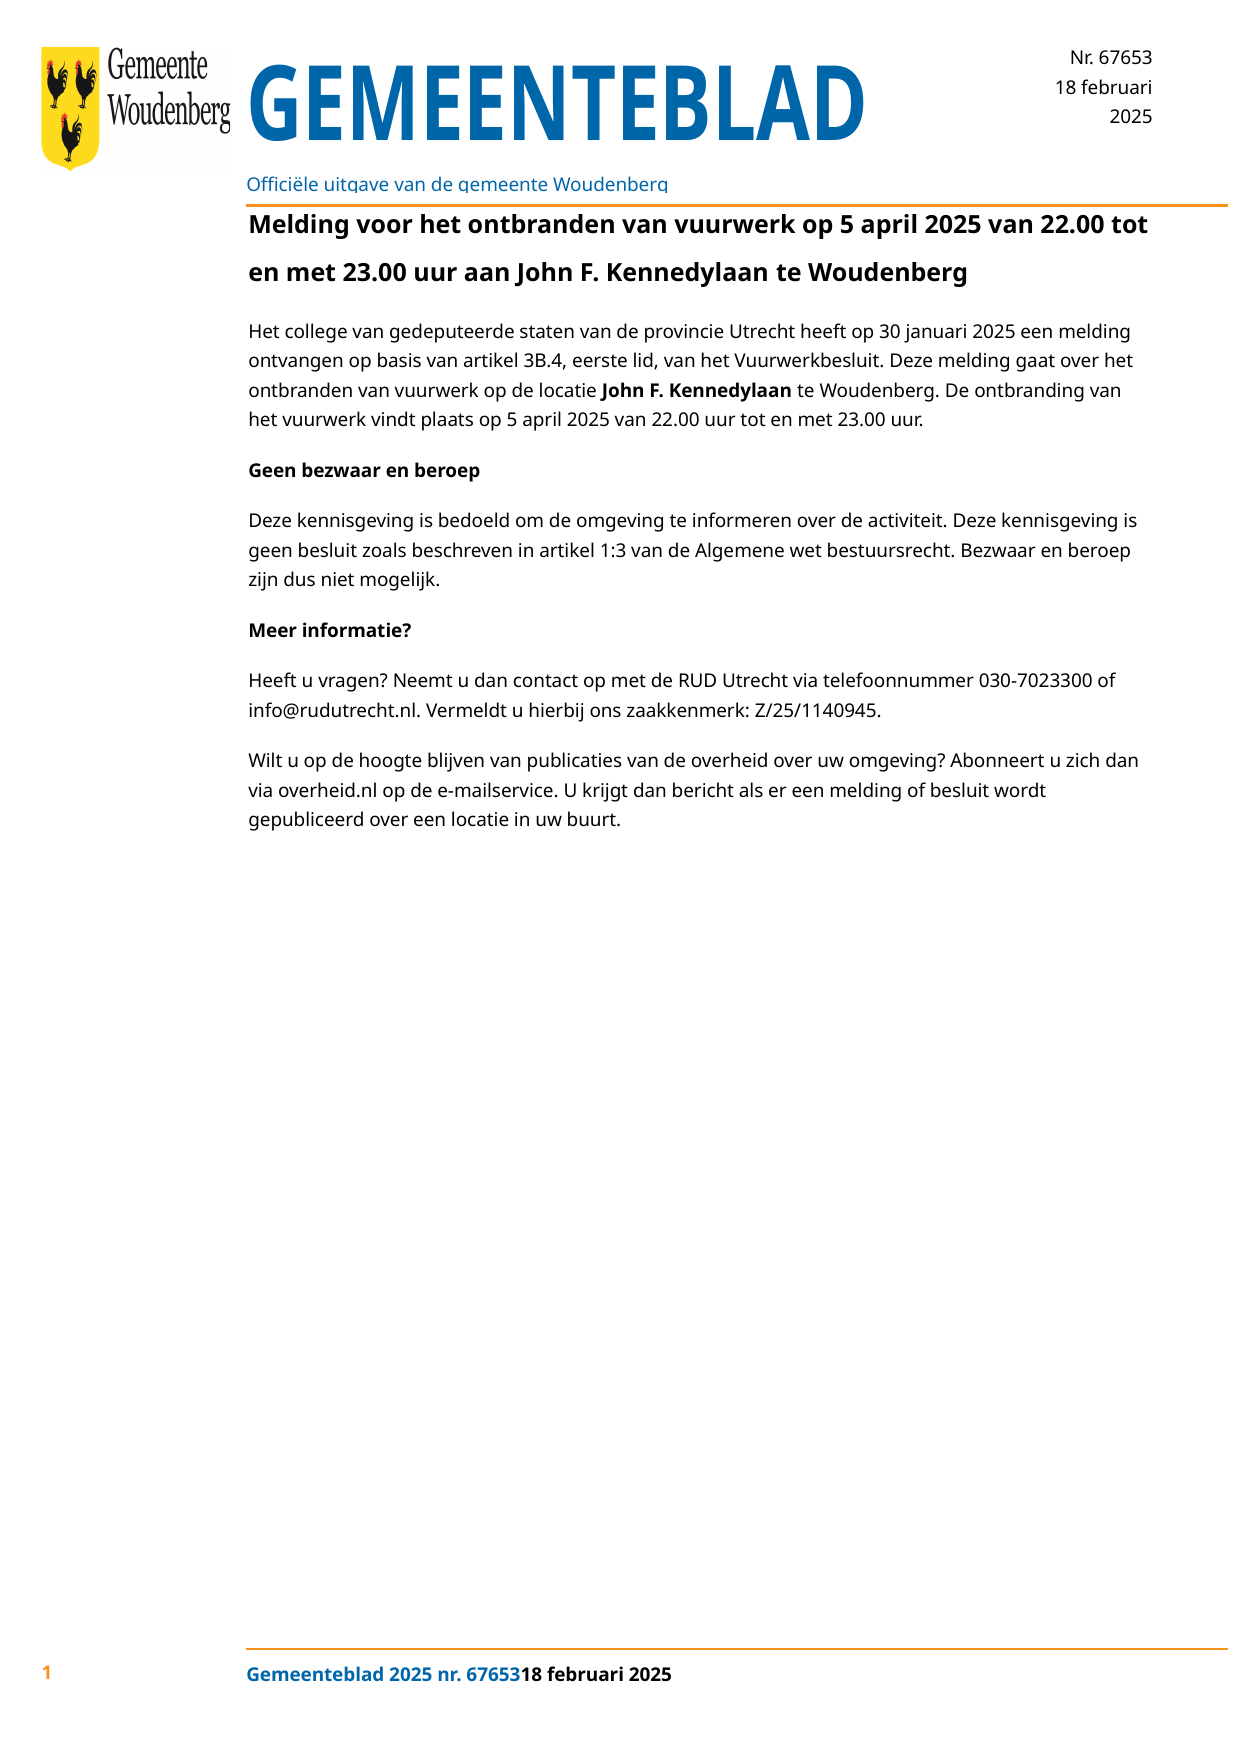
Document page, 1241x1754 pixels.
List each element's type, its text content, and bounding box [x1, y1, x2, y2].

text Deze kennisgeving is bedoeld om de omgeving te informeren over de activiteit. Deze kennisgeving is geen besluit zoals beschreven in artikel 1:3 van de Algemene wet bestuursrecht. Bezwaar en beroep zijn dus niet mogelijk. [248, 507, 1152, 592]
text Het college van gedeputeerde staten van de provincie Utrecht heeft op 30 januari 2025 een melding ontvangen op basis van artikel 3B.4, eerste lid, van het Vuurwerkbesluit. Deze melding gaat over het ontbranden van vuurwerk op de locatie John F. Kennedylaan te Woudenberg. De ontbranding van het vuurwerk vindt plaats op 5 april 2025 van 22.00 uur tot en met 23.00 uur. [248, 318, 1152, 432]
text Geen bezwaar en beroep [248, 457, 1152, 483]
text Heeft u vragen? Neemt u dan contact op met de RUD Utrecht via telefoonnummer 030-7023300 of info@rudutrecht.nl. Vermeldt u hierbij ons zaakkenmerk: Z/25/1140945. [248, 667, 1152, 723]
text Meer informatie? [248, 617, 1152, 643]
picture [41, 47, 231, 172]
text Wilt u op de hoogte blijven van publicaties van de overheid over uw omgeving? Abonneert u zich dan via overheid.nl op de e-mailservice. U krijgt dan bericht als er een melding of besluit wordt gepubliceerd over een locatie in uw buurt. [248, 747, 1152, 832]
text Melding voor het ontbranden van vuurwerk op 5 april 2025 van 22.00 tot en met 23.00 uur aan John F. Kennedylaan te Woudenberg [248, 207, 1152, 288]
